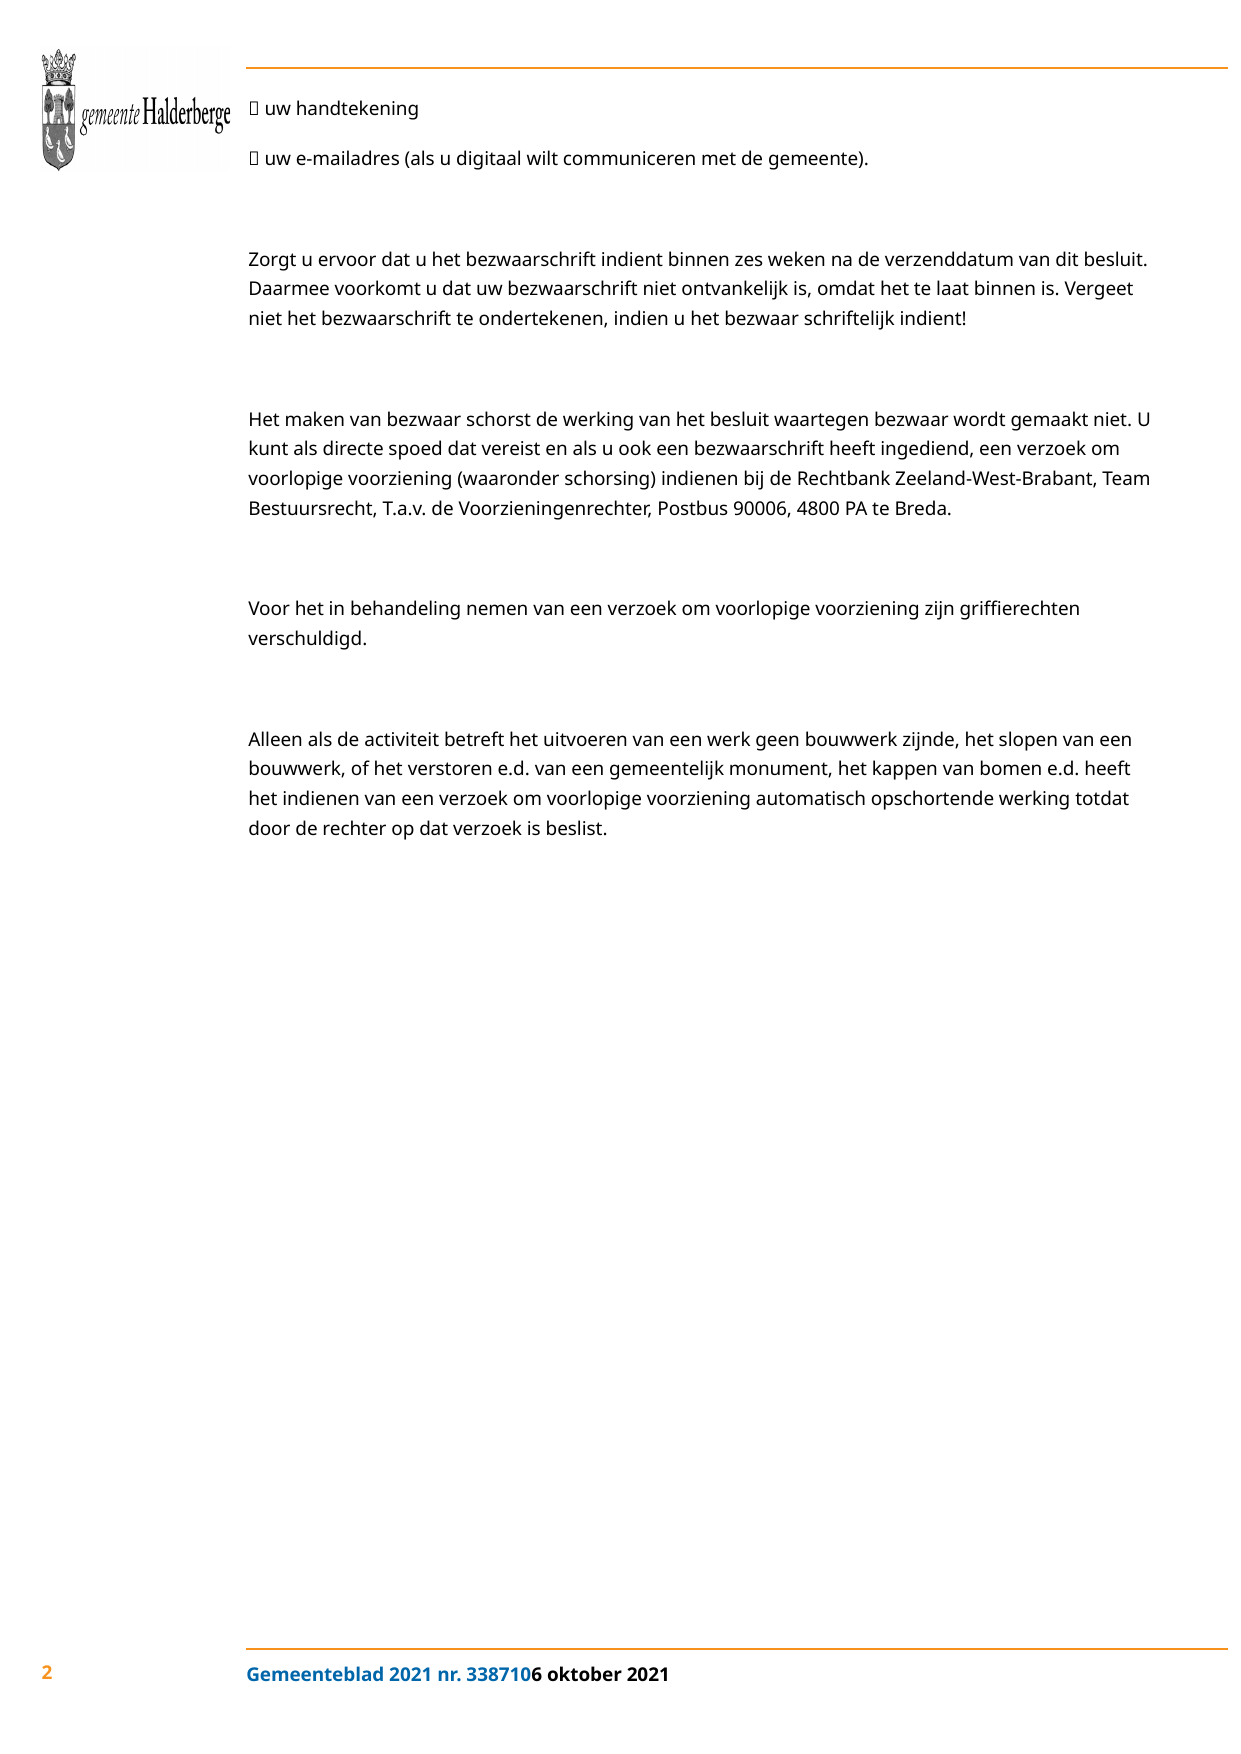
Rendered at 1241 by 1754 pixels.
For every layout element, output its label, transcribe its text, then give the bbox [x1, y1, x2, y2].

text  uw e-mailadres (als u digitaal wilt communiceren met de gemeente). [248, 145, 1152, 171]
text Het maken van bezwaar schorst de werking van het besluit waartegen bezwaar wordt gemaakt niet. U kunt als directe spoed dat vereist en als u ook een bezwaarschrift heeft ingediend, een verzoek om voorlopige voorziening (waaronder schorsing) indienen bij de Rechtbank Zeeland-West-Brabant, Team Bestuursrecht, T.a.v. de Voorzieningenrechter, Postbus 90006, 4800 PA te Breda. [248, 406, 1152, 521]
text  uw handtekening [248, 95, 1152, 121]
picture [41, 47, 231, 172]
text Alleen als de activiteit betreft het uitvoeren van een werk geen bouwwerk zijnde, het slopen van een bouwwerk, of het verstoren e.d. van een gemeentelijk monument, het kappen van bomen e.d. heeft het indienen van een verzoek om voorlopige voorziening automatisch opschortende werking totdat door de rechter op dat verzoek is beslist. [248, 726, 1152, 841]
text Voor het in behandeling nemen van een verzoek om voorlopige voorziening zijn griffierechten verschuldigd. [248, 596, 1152, 651]
text Zorgt u ervoor dat u het bezwaarschrift indient binnen zes weken na de verzenddatum van dit besluit. Daarmee voorkomt u dat uw bezwaarschrift niet ontvankelijk is, omdat het te laat binnen is. Vergeet niet het bezwaarschrift te ondertekenen, indien u het bezwaar schriftelijk indient! [248, 246, 1152, 331]
